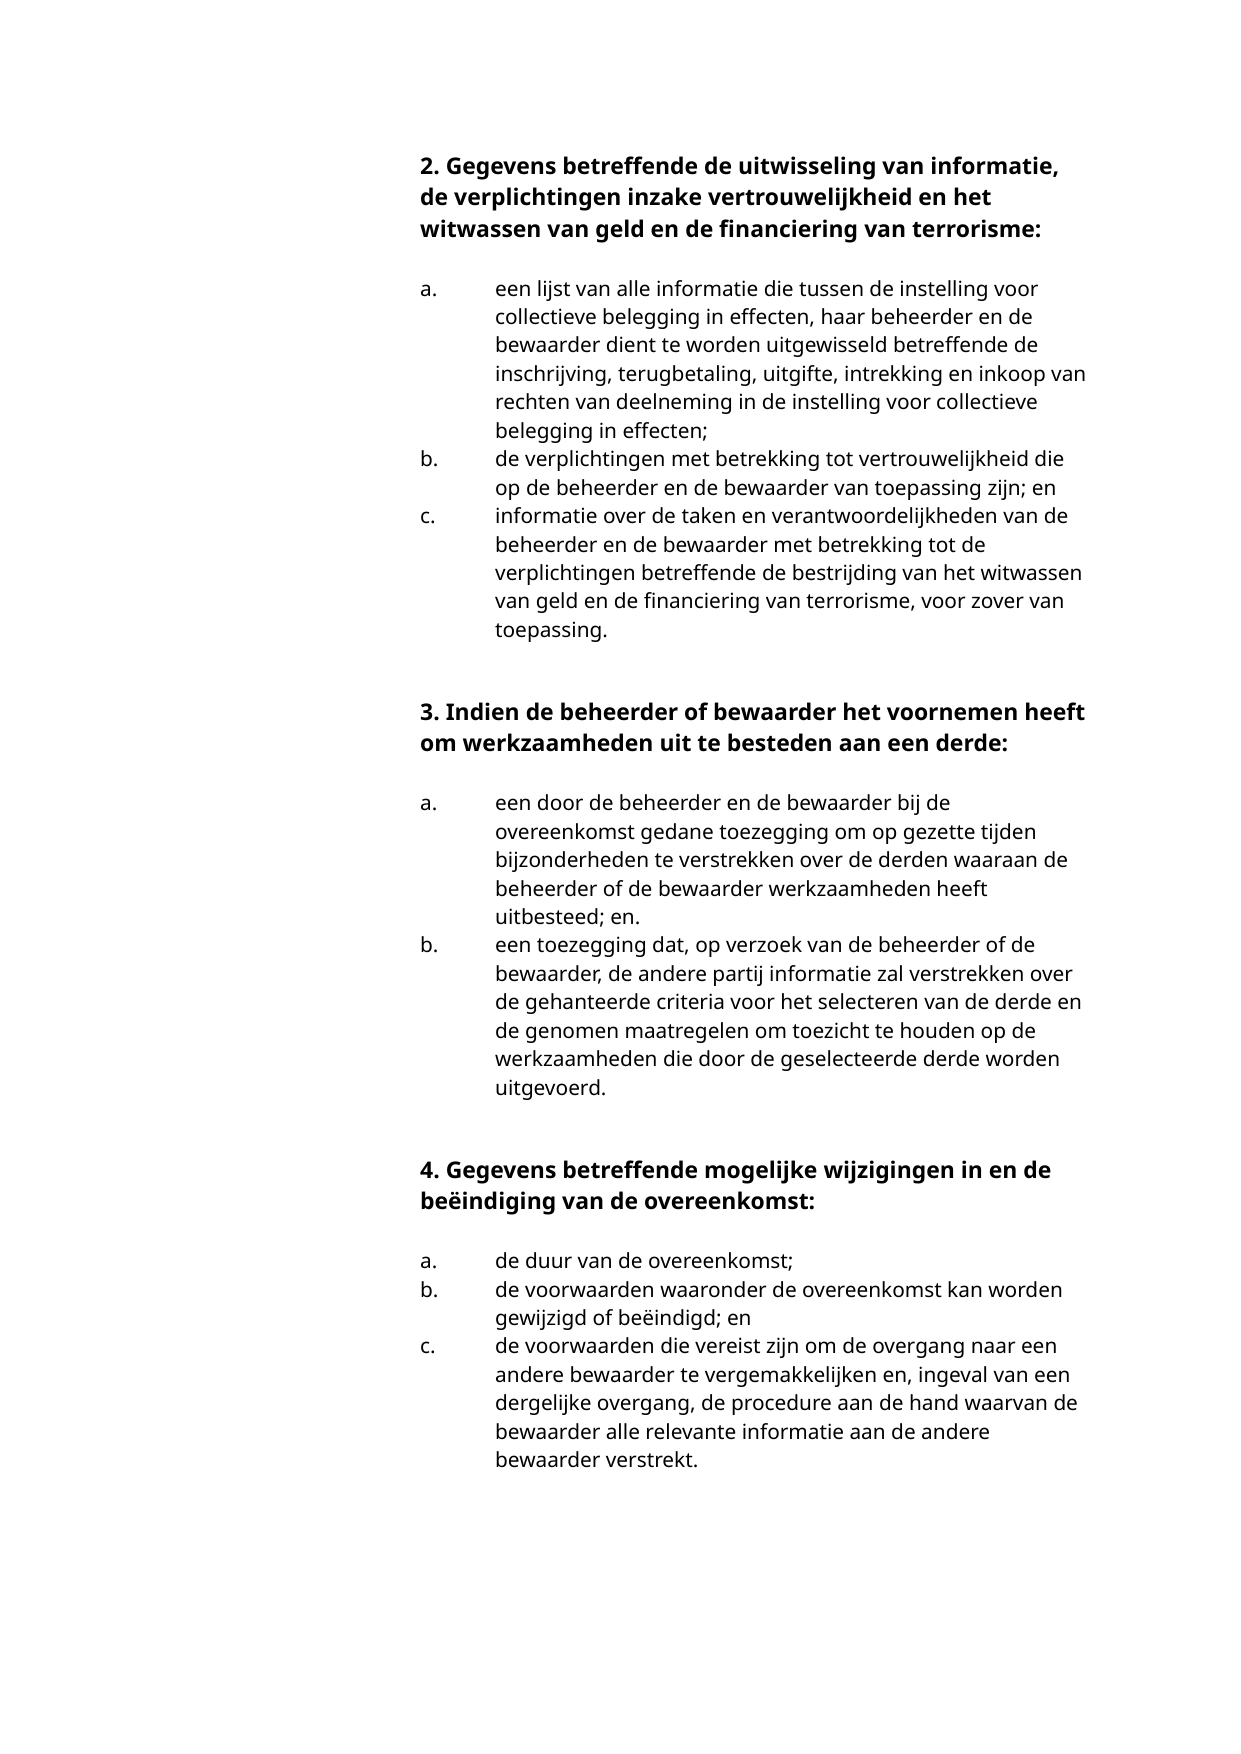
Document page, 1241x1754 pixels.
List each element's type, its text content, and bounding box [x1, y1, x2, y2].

list informatie over de taken en verantwoordelijkheden van de beheerder en de bewaarder met betrekking tot de verplichtingen betreffende de bestrijding van het witwassen van geld en de financiering van terrorisme, voor zover van toepassing. [420, 501, 1090, 643]
list de verplichtingen met betrekking tot vertrouwelijkheid die op de beheerder en de bewaarder van toepassing zijn; en [420, 444, 1090, 501]
list een door de beheerder en de bewaarder bij de overeenkomst gedane toezegging om op gezette tijden bijzonderheden te verstrekken over de derden waaraan de beheerder of de bewaarder werkzaamheden heeft uitbesteed; en. [420, 788, 1090, 931]
subtitle 2. Gegevens betreffende de uitwisseling van informatie, de verplichtingen inzake vertrouwelijkheid en het witwassen van geld en de financiering van terrorisme: [420, 150, 1090, 244]
subtitle 3. Indien de beheerder of bewaarder het voornemen heeft om werkzaamheden uit te besteden aan een derde: [420, 696, 1090, 758]
list de voorwaarden die vereist zijn om de overgang naar een andere bewaarder te vergemakkelijken en, ingeval van een dergelijke overgang, de procedure aan de hand waarvan de bewaarder alle relevante informatie aan de andere bewaarder verstrekt. [420, 1332, 1090, 1474]
list een toezegging dat, op verzoek van de beheerder of de bewaarder, de andere partij informatie zal verstrekken over de gehanteerde criteria voor het selecteren van de derde en de genomen maatregelen om toezicht te houden op de werkzaamheden die door de geselecteerde derde worden uitgevoerd. [420, 931, 1090, 1101]
subtitle 4. Gegevens betreffende mogelijke wijzigingen in en de beëindiging van de overeenkomst: [420, 1154, 1090, 1216]
list een lijst van alle informatie die tussen de instelling voor collectieve belegging in effecten, haar beheerder en de bewaarder dient te worden uitgewisseld betreffende de inschrijving, terugbetaling, uitgifte, intrekking en inkoop van rechten van deelneming in de instelling voor collectieve belegging in effecten; [420, 274, 1090, 444]
list de duur van de overeenkomst; [420, 1246, 1090, 1275]
list de voorwaarden waaronder de overeenkomst kan worden gewijzigd of beëindigd; en [420, 1275, 1090, 1332]
